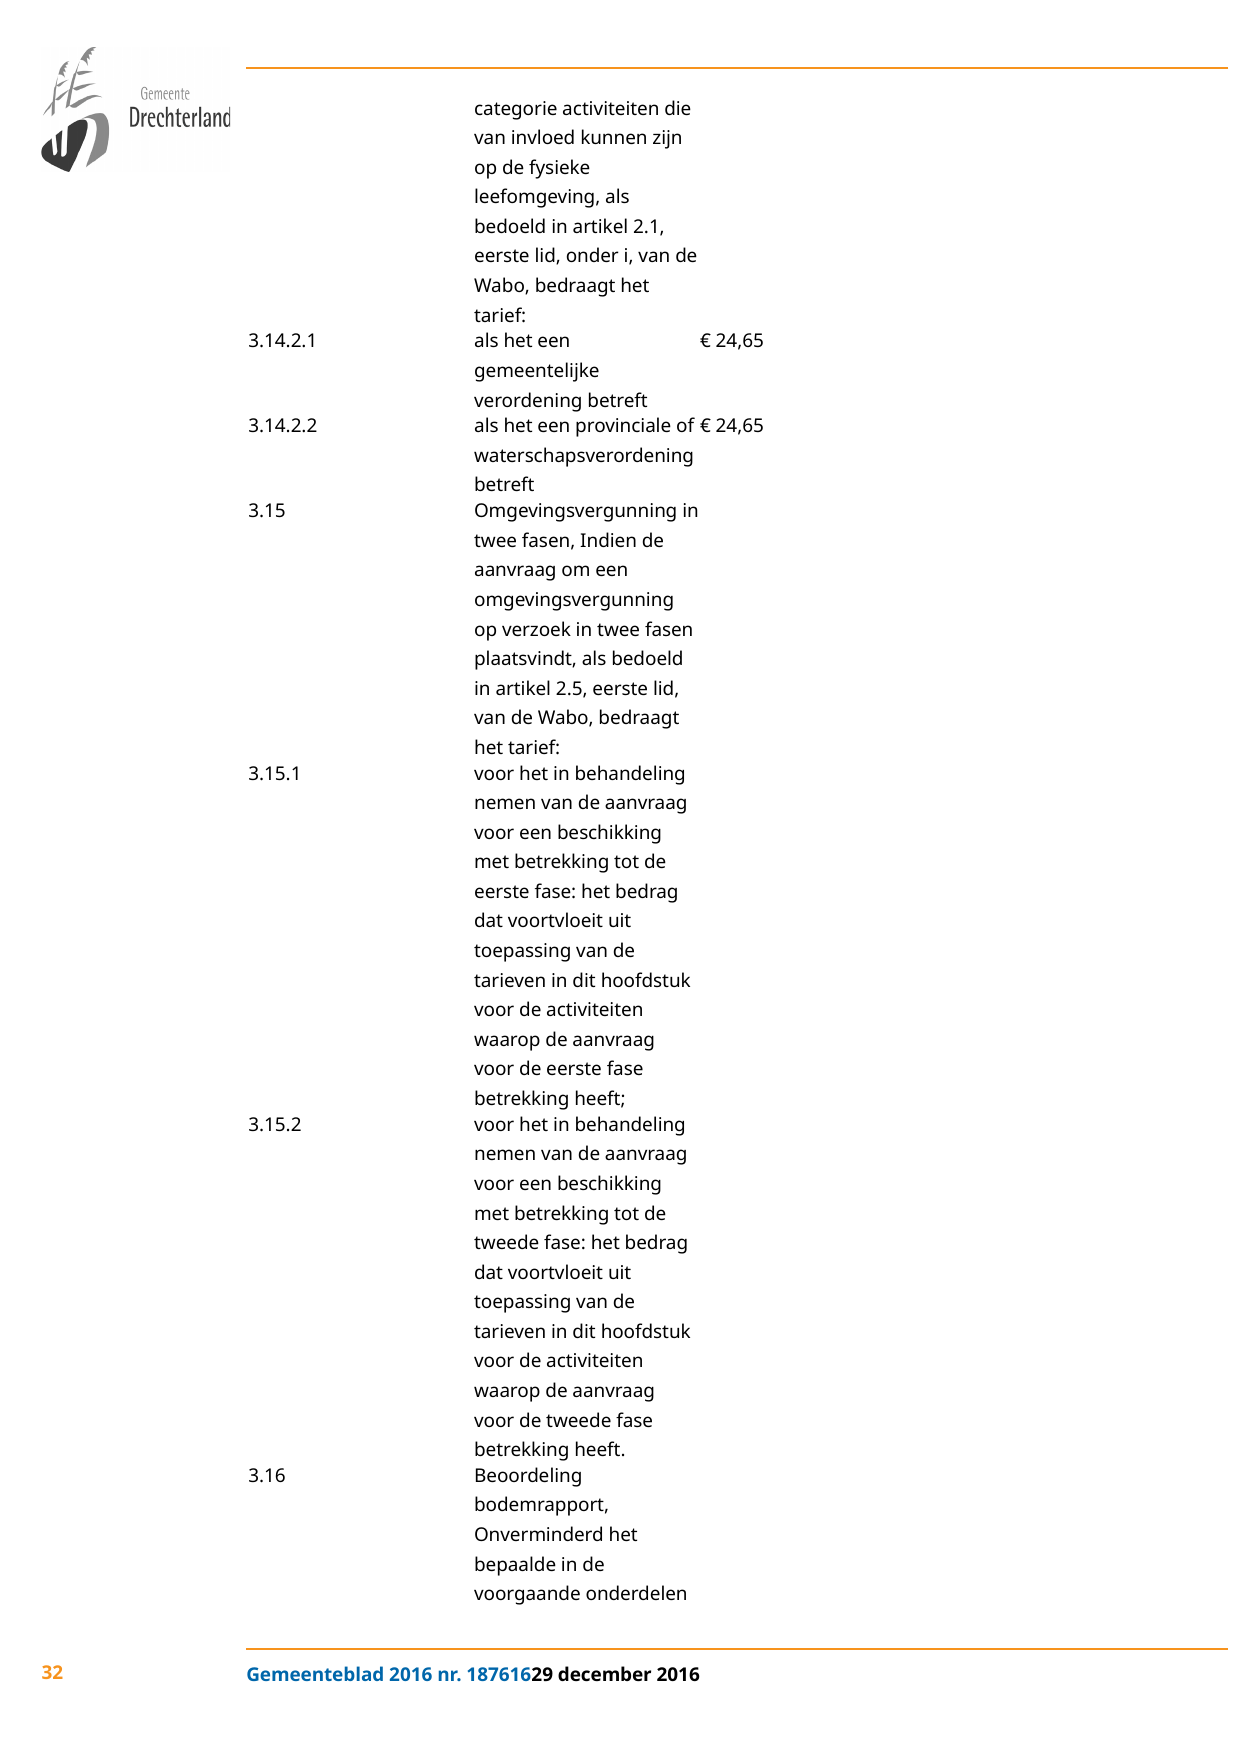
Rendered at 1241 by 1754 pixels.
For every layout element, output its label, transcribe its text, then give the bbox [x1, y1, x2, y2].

table_cell 3.16 [248, 1462, 474, 1606]
table_cell [700, 1462, 926, 1606]
table_cell Beoordeling bodemrapport, Onverminderd het bepaalde in de voorgaande onderdelen [474, 1462, 700, 1606]
table_cell [926, 95, 1152, 328]
table_cell Omgevingsvergunning in twee fasen, Indien de aanvraag om een omgevingsvergunning op verzoek in twee fasen plaatsvindt, als bedoeld in artikel 2.5, eerste lid, van de Wabo, bedraagt het tarief: [474, 498, 700, 760]
table_cell [700, 760, 926, 1111]
picture [41, 47, 231, 172]
table_cell [926, 328, 1152, 412]
table_cell categorie activiteiten die van invloed kunnen zijn op de fysieke leefomgeving, als bedoeld in artikel 2.1, eerste lid, onder i, van de Wabo, bedraagt het tarief: [474, 95, 700, 328]
table_cell [926, 498, 1152, 760]
table_cell [926, 413, 1152, 497]
table_cell [700, 95, 926, 328]
table_cell 3.15 [248, 498, 474, 760]
table_cell 3.15.2 [248, 1111, 474, 1462]
table_cell voor het in behandeling nemen van de aanvraag voor een beschikking met betrekking tot de tweede fase: het bedrag dat voortvloeit uit toepassing van de tarieven in dit hoofdstuk voor de activiteiten waarop de aanvraag voor de tweede fase betrekking heeft. [474, 1111, 700, 1462]
table_cell [700, 1111, 926, 1462]
table_cell als het een provinciale of waterschapsverordening betreft [474, 413, 700, 497]
table_cell als het een gemeentelijke verordening betreft [474, 328, 700, 412]
table_cell [926, 760, 1152, 1111]
table_cell € 24,65 [700, 328, 926, 412]
table_cell [926, 1462, 1152, 1606]
table_cell € 24,65 [700, 413, 926, 497]
table_cell [248, 95, 474, 328]
table_cell [926, 1111, 1152, 1462]
table_cell 3.14.2.1 [248, 328, 474, 412]
table_cell [700, 498, 926, 760]
table_cell 3.14.2.2 [248, 413, 474, 497]
table_cell 3.15.1 [248, 760, 474, 1111]
table_cell voor het in behandeling nemen van de aanvraag voor een beschikking met betrekking tot de eerste fase: het bedrag dat voortvloeit uit toepassing van de tarieven in dit hoofdstuk voor de activiteiten waarop de aanvraag voor de eerste fase betrekking heeft; [474, 760, 700, 1111]
